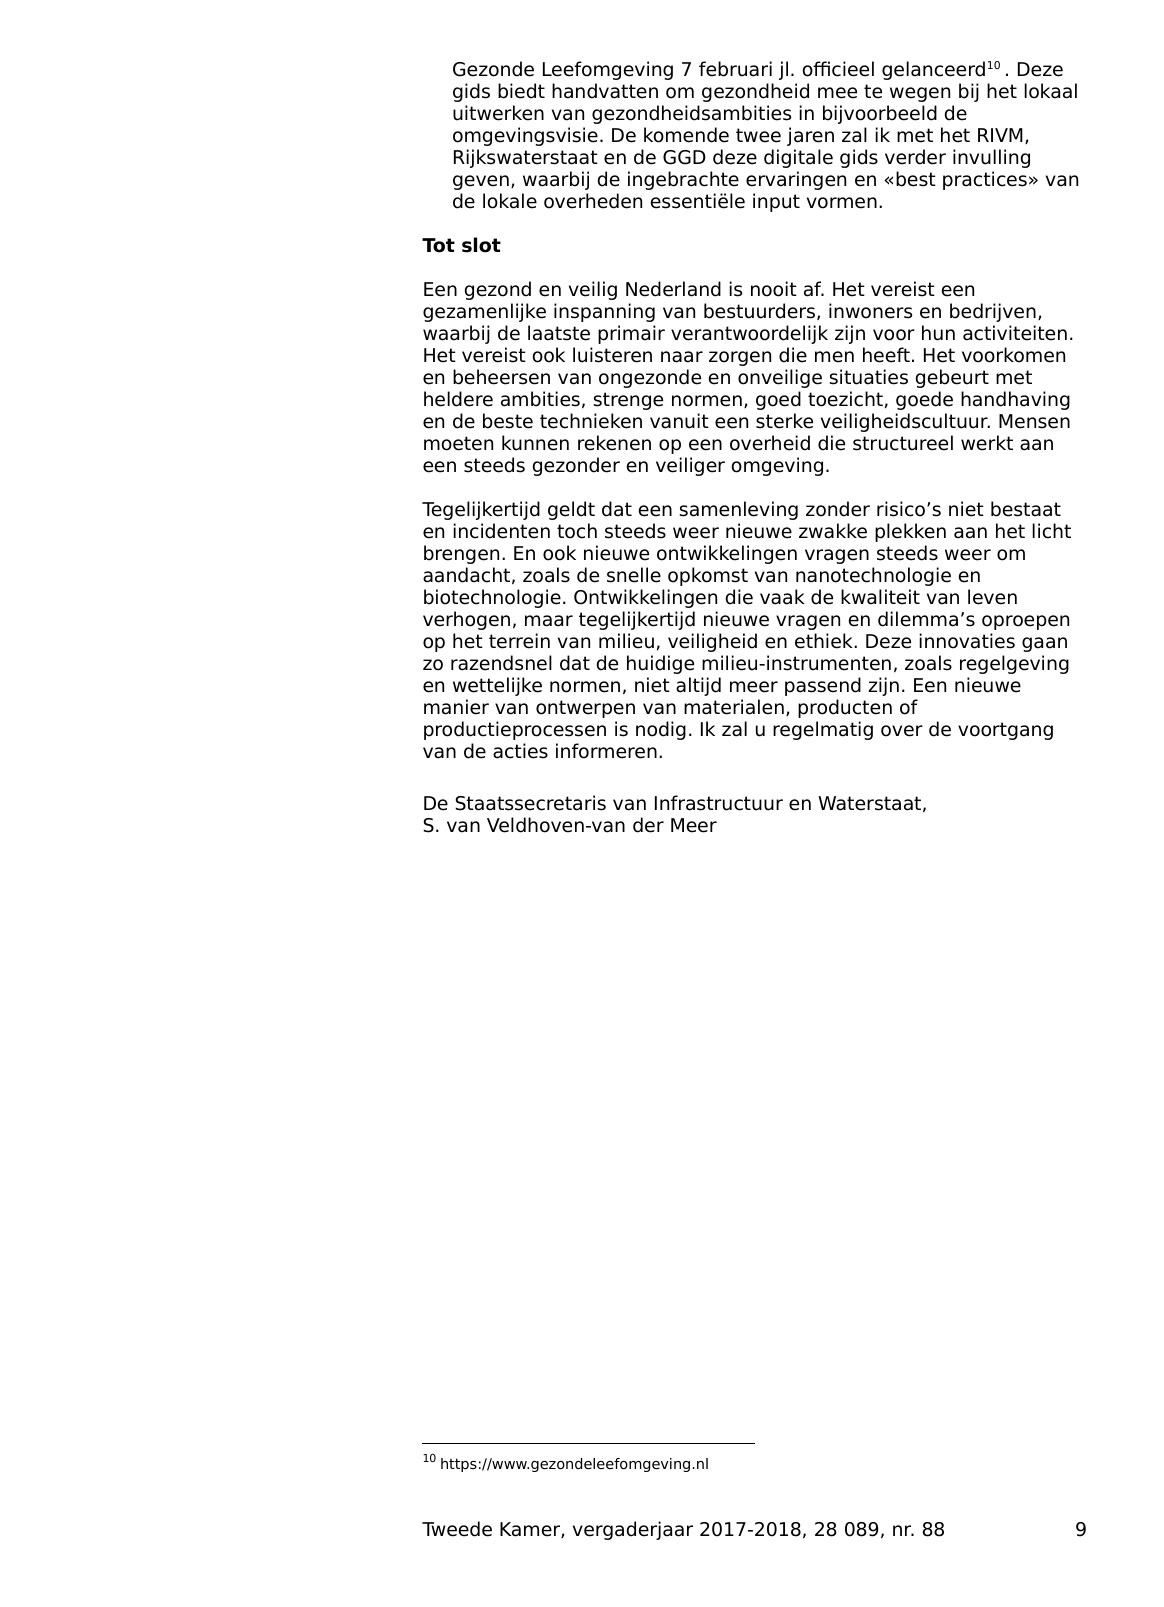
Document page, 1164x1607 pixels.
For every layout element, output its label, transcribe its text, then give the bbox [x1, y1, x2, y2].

subtitle Tot slot [422, 235, 1087, 257]
text Een gezond en veilig Nederland is nooit af. Het vereist een gezamenlijke inspanning van bestuurders, inwoners en bedrijven, waarbij de laatste primair verantwoordelijk zijn voor hun activiteiten. Het vereist ook luisteren naar zorgen die men heeft. Het voorkomen en beheersen van ongezonde en onveilige situaties gebeurt met heldere ambities, strenge normen, goed toezicht, goede handhaving en de beste technieken vanuit een sterke veiligheidscultuur. Mensen moeten kunnen rekenen op een overheid die structureel werkt aan een steeds gezonder en veiliger omgeving. [422, 279, 1087, 477]
text Tegelijkertijd geldt dat een samenleving zonder risico’s niet bestaat en incidenten toch steeds weer nieuwe zwakke plekken aan het licht brengen. En ook nieuwe ontwikkelingen vragen steeds weer om aandacht, zoals de snelle opkomst van nanotechnologie en biotechnologie. Ontwikkelingen die vaak de kwaliteit van leven verhogen, maar tegelijkertijd nieuwe vragen en dilemma’s oproepen op het terrein van milieu, veiligheid en ethiek. Deze innovaties gaan zo razendsnel dat de huidige milieu-instrumenten, zoals regelgeving en wettelijke normen, niet altijd meer passend zijn. Een nieuwe manier van ontwerpen van materialen, producten of productieprocessen is nodig. Ik zal u regelmatig over de voortgang van de acties informeren. [422, 499, 1087, 763]
text https://www.gezondeleefomgeving.nl [422, 1452, 1087, 1474]
text Gezonde Leefomgeving 7 februari jl. officieel gelanceerd. Deze gids biedt handvatten om gezondheid mee te wegen bij het lokaal uitwerken van gezondheidsambities in bijvoorbeeld de omgevingsvisie. De komende twee jaren zal ik met het RIVM, Rijkswaterstaat en de GGD deze digitale gids verder invulling geven, waarbij de ingebrachte ervaringen en «best practices» van de lokale overheden essentiële input vormen. [422, 59, 1087, 213]
text De Staatssecretaris van Infrastructuur en Waterstaat, S. van Veldhoven-van der Meer [422, 793, 1087, 837]
